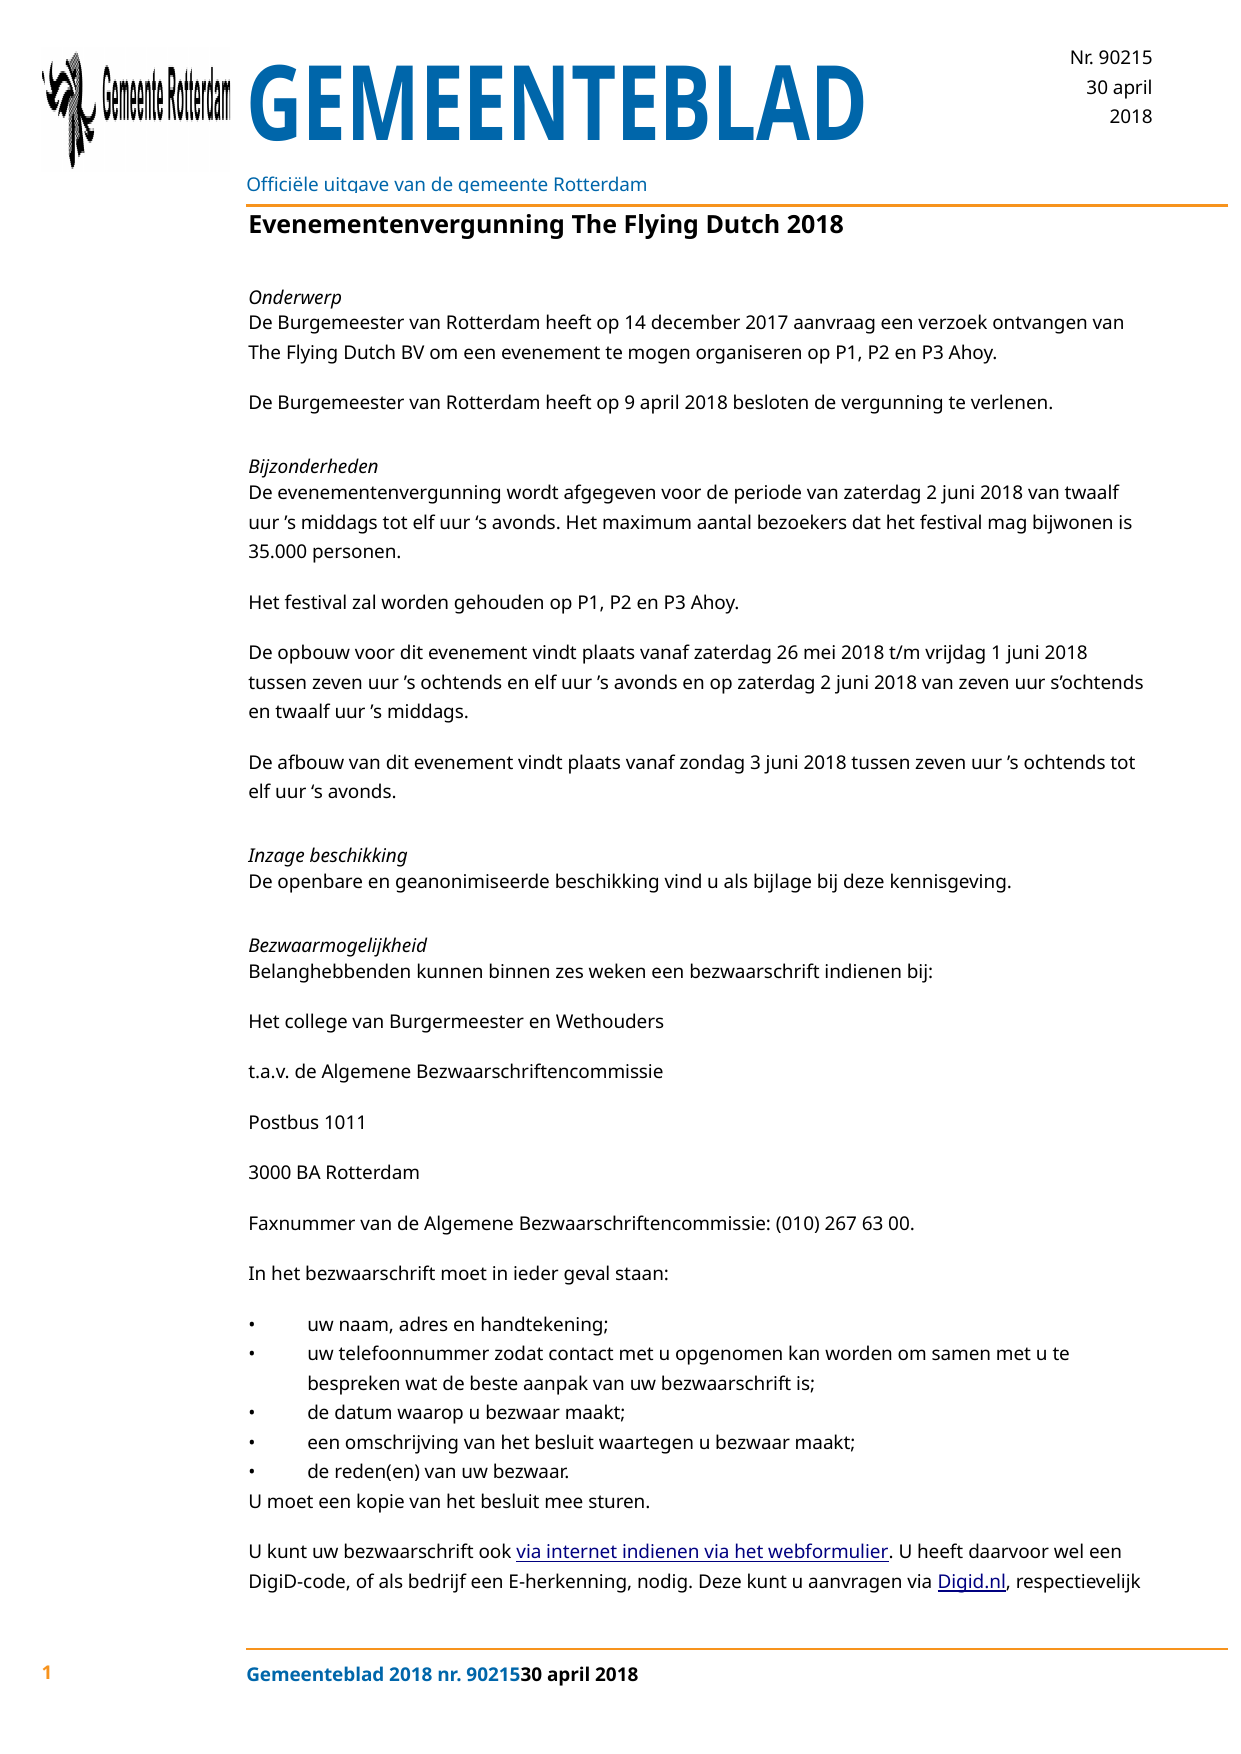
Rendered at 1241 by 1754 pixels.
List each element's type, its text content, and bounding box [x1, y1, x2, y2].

text 3000 BA Rotterdam [248, 1159, 1152, 1185]
text t.a.v. de Algemene Bezwaarschriftencommissie [248, 1059, 1152, 1084]
text U kunt uw bezwaarschrift ook via internet indienen via het webformulier. U heeft daarvoor wel een DigiD-code, of als bedrijf een E-herkenning, nodig. Deze kunt u aanvragen via Digid.nl, respectievelijk [248, 1539, 1152, 1594]
text De afbouw van dit evenement vindt plaats vanaf zondag 3 juni 2018 tussen zeven uur ’s ochtends tot elf uur ‘s avonds. [248, 749, 1152, 804]
text Belanghebbenden kunnen binnen zes weken een bezwaarschrift indienen bij: [248, 958, 1152, 983]
text Bijzonderheden [248, 453, 1152, 479]
text De openbare en geanonimiseerde beschikking vind u als bijlage bij deze kennisgeving. [248, 868, 1152, 894]
list een omschrijving van het besluit waartegen u bezwaar maakt; [248, 1429, 1152, 1455]
text De Burgemeester van Rotterdam heeft op 9 april 2018 besloten de vergunning te verlenen. [248, 389, 1152, 415]
text Inzage beschikking [248, 842, 1152, 868]
picture [41, 47, 231, 172]
text Onderwerp [248, 284, 1152, 309]
text Het college van Burgermeester en Wethouders [248, 1008, 1152, 1034]
text De opbouw voor dit evenement vindt plaats vanaf zaterdag 26 mei 2018 t/m vrijdag 1 juni 2018 tussen zeven uur ’s ochtends en elf uur ’s avonds en op zaterdag 2 juni 2018 van zeven uur s’ochtends en twaalf uur ’s middags. [248, 639, 1152, 724]
text U moet een kopie van het besluit mee sturen. [248, 1488, 1152, 1514]
list uw telefoonnummer zodat contact met u opgenomen kan worden om samen met u te bespreken wat de beste aanpak van uw bezwaarschrift is; [248, 1340, 1152, 1396]
text Faxnummer van de Algemene Bezwaarschriftencommissie: (010) 267 63 00. [248, 1210, 1152, 1236]
text Evenementenvergunning The Flying Dutch 2018 [248, 207, 1152, 241]
text Bezwaarmogelijkheid [248, 932, 1152, 958]
text De Burgemeester van Rotterdam heeft op 14 december 2017 aanvraag een verzoek ontvangen van The Flying Dutch BV om een evenement te mogen organiseren op P1, P2 en P3 Ahoy. [248, 309, 1152, 365]
list de reden(en) van uw bezwaar. [248, 1459, 1152, 1484]
text In het bezwaarschrift moet in ieder geval staan: [248, 1260, 1152, 1286]
text Postbus 1011 [248, 1109, 1152, 1135]
text Het festival zal worden gehouden op P1, P2 en P3 Ahoy. [248, 589, 1152, 614]
list uw naam, adres en handtekening; [248, 1311, 1152, 1336]
text De evenementenvergunning wordt afgegeven voor de periode van zaterdag 2 juni 2018 van twaalf uur ’s middags tot elf uur ‘s avonds. Het maximum aantal bezoekers dat het festival mag bijwonen is 35.000 personen. [248, 479, 1152, 564]
list de datum waarop u bezwaar maakt; [248, 1399, 1152, 1425]
